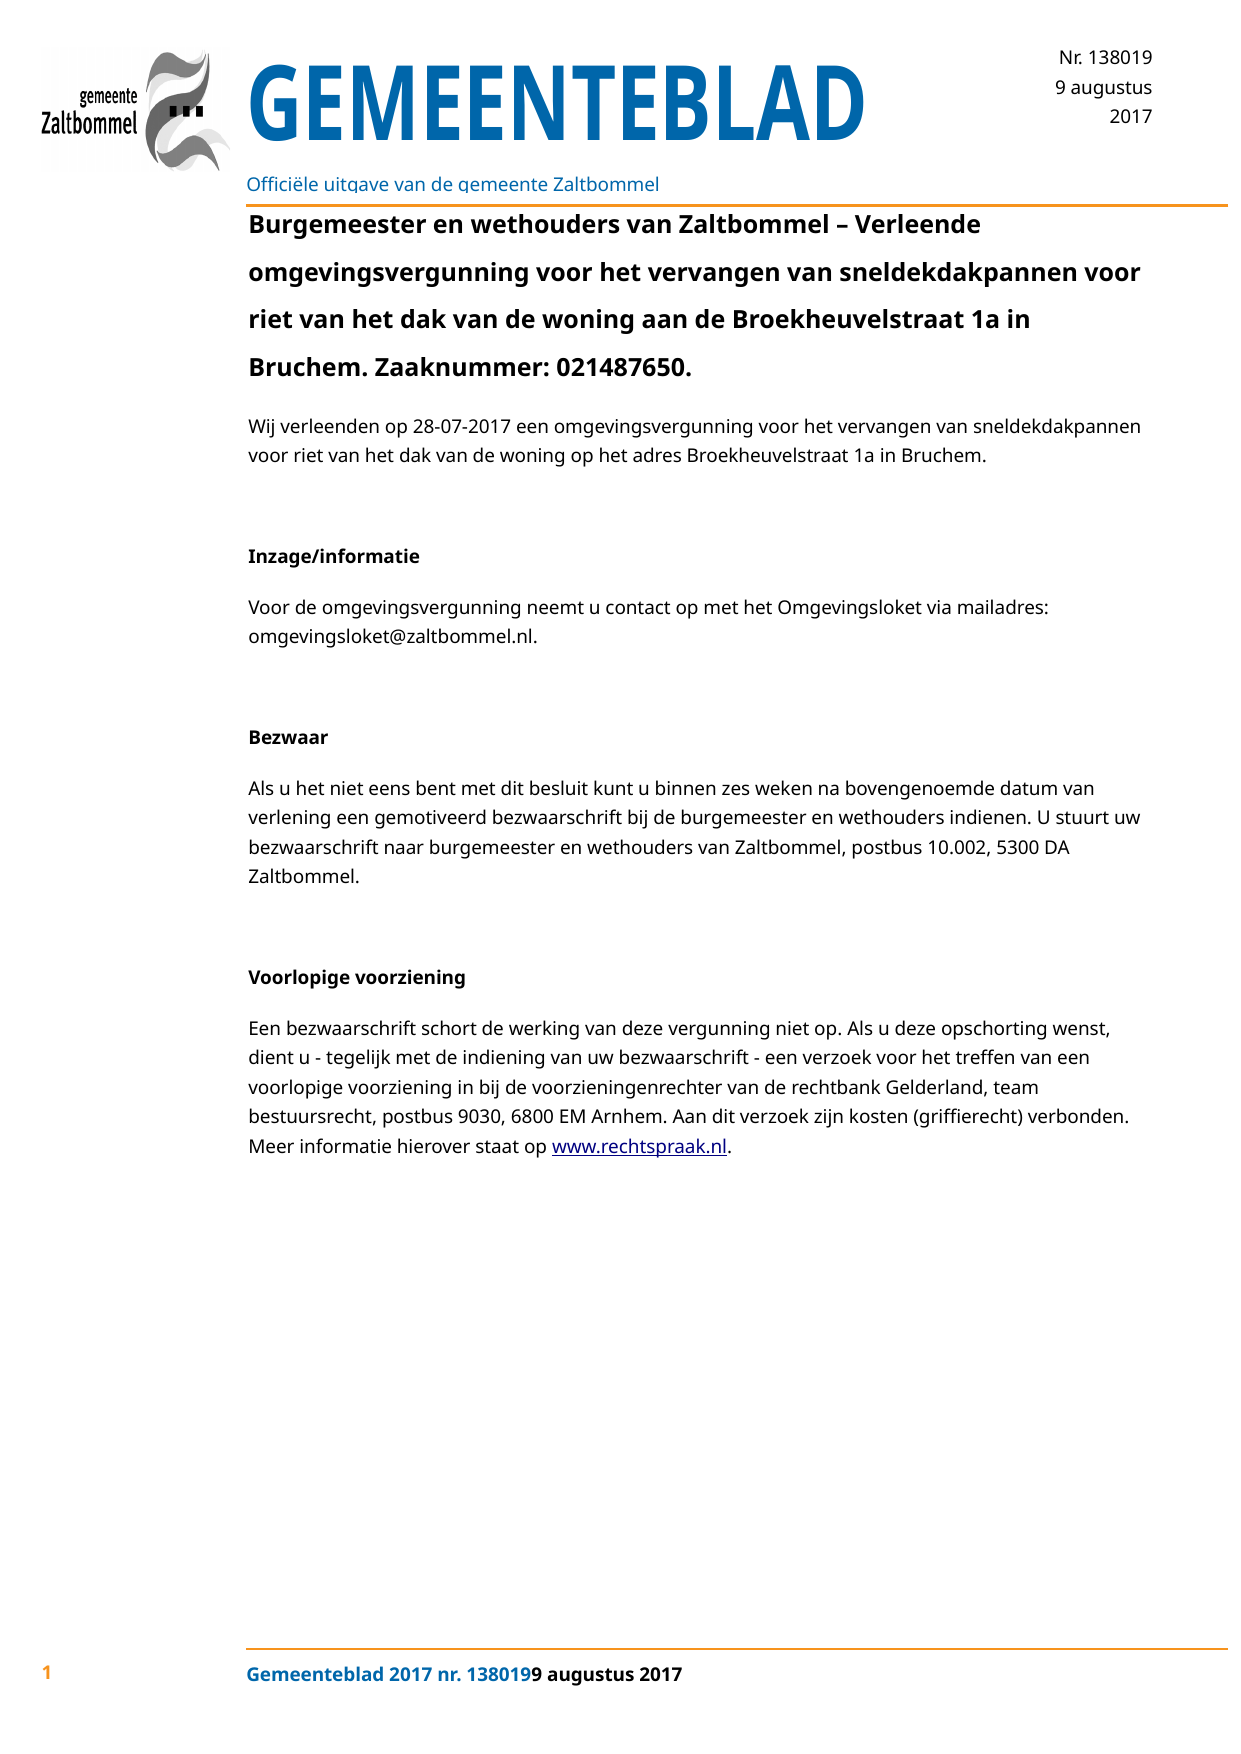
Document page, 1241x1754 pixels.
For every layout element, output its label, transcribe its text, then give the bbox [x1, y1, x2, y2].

text Voorlopige voorziening [248, 964, 1152, 990]
text Bezwaar [248, 724, 1152, 750]
text Burgemeester en wethouders van Zaltbommel – Verleende omgevingsvergunning voor het vervangen van sneldekdakpannen voor riet van het dak van de woning aan de Broekheuvelstraat 1a in Bruchem. Zaaknummer: 021487650. [248, 207, 1152, 384]
text Als u het niet eens bent met dit besluit kunt u binnen zes weken na bovengenoemde datum van verlening een gemotiveerd bezwaarschrift bij de burgemeester en wethouders indienen. U stuurt uw bezwaarschrift naar burgemeester en wethouders van Zaltbommel, postbus 10.002, 5300 DA Zaltbommel. [248, 775, 1152, 889]
text Inzage/informatie [248, 543, 1152, 569]
picture [41, 47, 231, 172]
text Wij verleenden op 28-07-2017 een omgevingsvergunning voor het vervangen van sneldekdakpannen voor riet van het dak van de woning op het adres Broekheuvelstraat 1a in Bruchem. [248, 413, 1152, 468]
text Een bezwaarschrift schort de werking van deze vergunning niet op. Als u deze opschorting wenst, dient u - tegelijk met de indiening van uw bezwaarschrift - een verzoek voor het treffen van een voorlopige voorziening in bij de voorzieningenrechter van de rechtbank Gelderland, team bestuursrecht, postbus 9030, 6800 EM Arnhem. Aan dit verzoek zijn kosten (griffierecht) verbonden. Meer informatie hierover staat op www.rechtspraak.nl. [248, 1015, 1152, 1159]
text Voor de omgevingsvergunning neemt u contact op met het Omgevingsloket via mailadres: omgevingsloket@zaltbommel.nl. [248, 594, 1152, 649]
